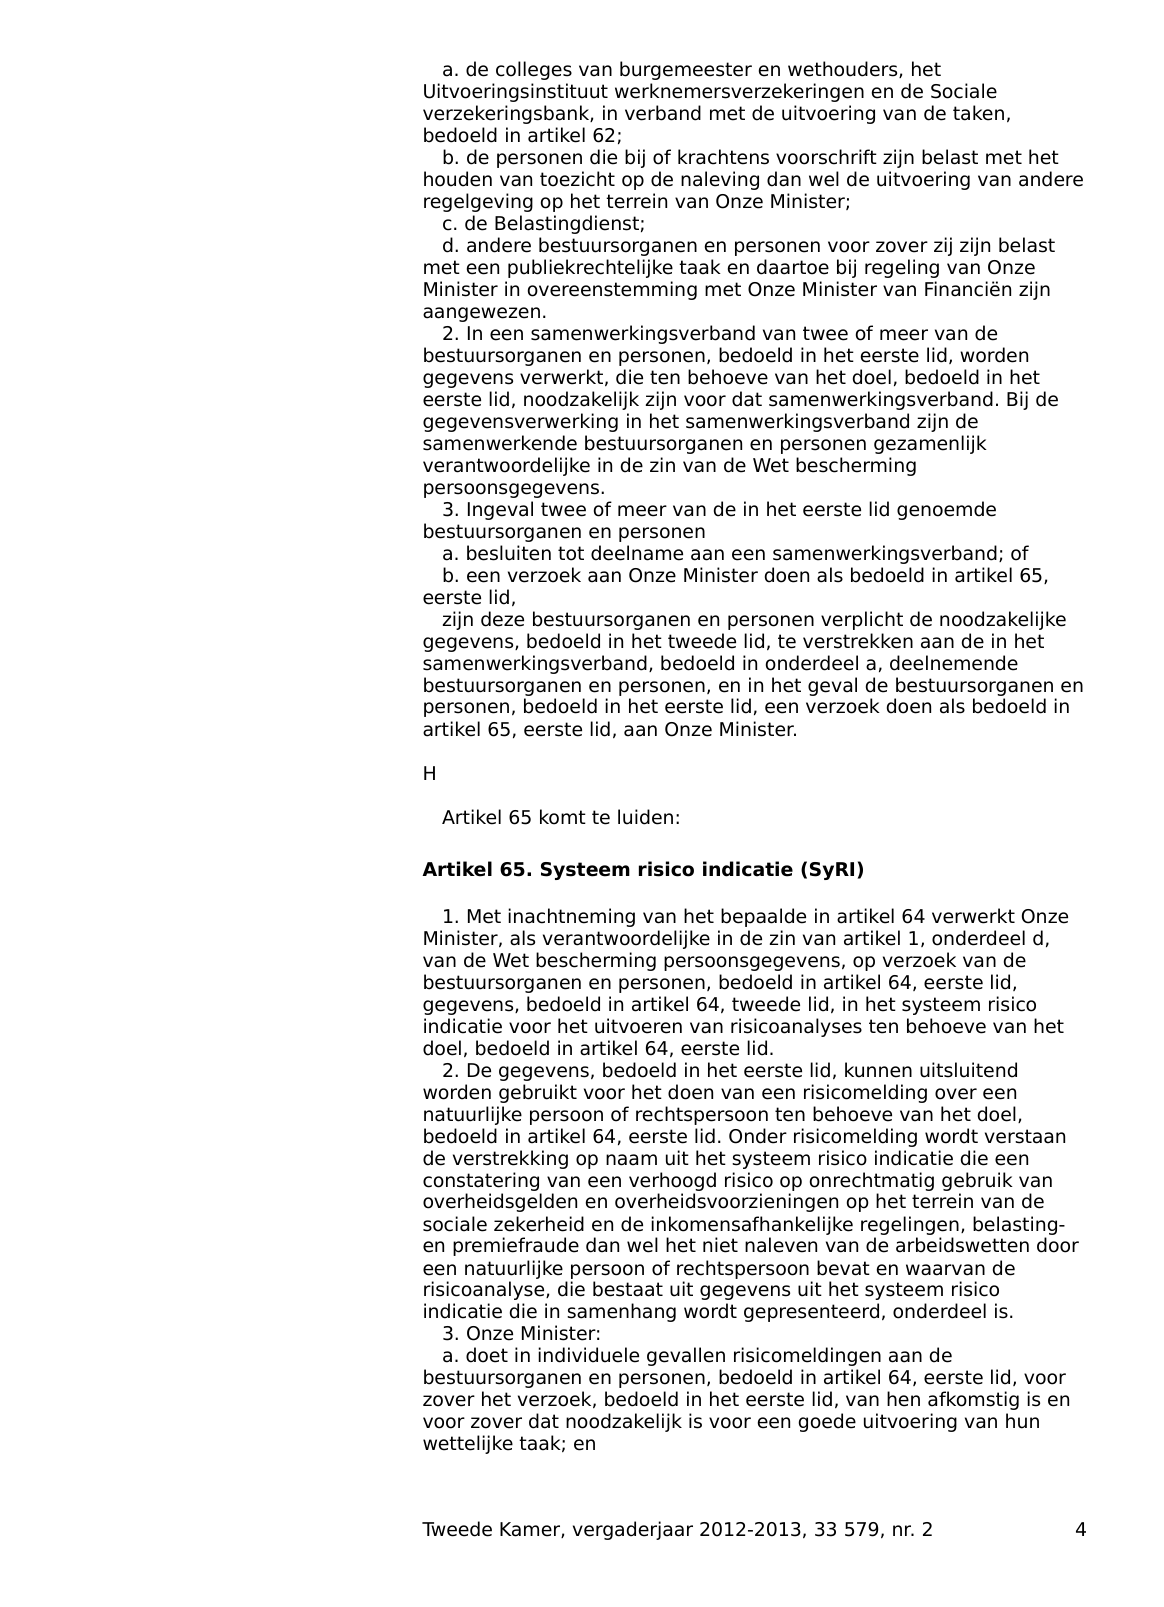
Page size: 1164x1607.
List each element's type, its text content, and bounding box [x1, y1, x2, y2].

text b. een verzoek aan Onze Minister doen als bedoeld in artikel 65, eerste lid, [422, 564, 1087, 608]
text 1. Met inachtneming van het bepaalde in artikel 64 verwerkt Onze Minister, als verantwoordelijke in de zin van artikel 1, onderdeel d, van de Wet bescherming persoonsgegevens, op verzoek van de bestuursorganen en personen, bedoeld in artikel 64, eerste lid, gegevens, bedoeld in artikel 64, tweede lid, in het systeem risico indicatie voor het uitvoeren van risicoanalyses ten behoeve van het doel, bedoeld in artikel 64, eerste lid. [422, 906, 1087, 1059]
text a. doet in individuele gevallen risicomeldingen aan de bestuursorganen en personen, bedoeld in artikel 64, eerste lid, voor zover het verzoek, bedoeld in het eerste lid, van hen afkomstig is en voor zover dat noodzakelijk is voor een goede uitvoering van hun wettelijke taak; en [422, 1345, 1087, 1455]
text H [422, 763, 1087, 784]
text Artikel 65 komt te luiden: [422, 807, 1087, 829]
text a. besluiten tot deelname aan een samenwerkingsverband; of [422, 543, 1087, 564]
text b. de personen die bij of krachtens voorschrift zijn belast met het houden van toezicht op de naleving dan wel de uitvoering van andere regelgeving op het terrein van Onze Minister; [422, 147, 1087, 213]
subtitle Artikel 65. Systeem risico indicatie (SyRI) [422, 859, 1087, 881]
text c. de Belastingdienst; [422, 213, 1087, 235]
text 2. De gegevens, bedoeld in het eerste lid, kunnen uitsluitend worden gebruikt voor het doen van een risicomelding over een natuurlijke persoon of rechtspersoon ten behoeve van het doel, bedoeld in artikel 64, eerste lid. Onder risicomelding wordt verstaan de verstrekking op naam uit het systeem risico indicatie die een constatering van een verhoogd risico op onrechtmatig gebruik van overheidsgelden en overheidsvoorzieningen op het terrein van de sociale zekerheid en de inkomensafhankelijke regelingen, belasting- en premiefraude dan wel het niet naleven van de arbeidswetten door een natuurlijke persoon of rechtspersoon bevat en waarvan de risicoanalyse, die bestaat uit gegevens uit het systeem risico indicatie die in samenhang wordt gepresenteerd, onderdeel is. [422, 1059, 1087, 1323]
text d. andere bestuursorganen en personen voor zover zij zijn belast met een publiekrechtelijke taak en daartoe bij regeling van Onze Minister in overeenstemming met Onze Minister van Financiën zijn aangewezen. [422, 235, 1087, 323]
text zijn deze bestuursorganen en personen verplicht de noodzakelijke gegevens, bedoeld in het tweede lid, te verstrekken aan de in het samenwerkingsverband, bedoeld in onderdeel a, deelnemende bestuursorganen en personen, en in het geval de bestuursorganen en personen, bedoeld in het eerste lid, een verzoek doen als bedoeld in artikel 65, eerste lid, aan Onze Minister. [422, 608, 1087, 740]
text 3. Ingeval twee of meer van de in het eerste lid genoemde bestuursorganen en personen [422, 499, 1087, 543]
text a. de colleges van burgemeester en wethouders, het Uitvoeringsinstituut werknemersverzekeringen en de Sociale verzekeringsbank, in verband met de uitvoering van de taken, bedoeld in artikel 62; [422, 59, 1087, 147]
text 3. Onze Minister: [422, 1323, 1087, 1345]
text 2. In een samenwerkingsverband van twee of meer van de bestuursorganen en personen, bedoeld in het eerste lid, worden gegevens verwerkt, die ten behoeve van het doel, bedoeld in het eerste lid, noodzakelijk zijn voor dat samenwerkingsverband. Bij de gegevensverwerking in het samenwerkingsverband zijn de samenwerkende bestuursorganen en personen gezamenlijk verantwoordelijke in de zin van de Wet bescherming persoonsgegevens. [422, 323, 1087, 499]
